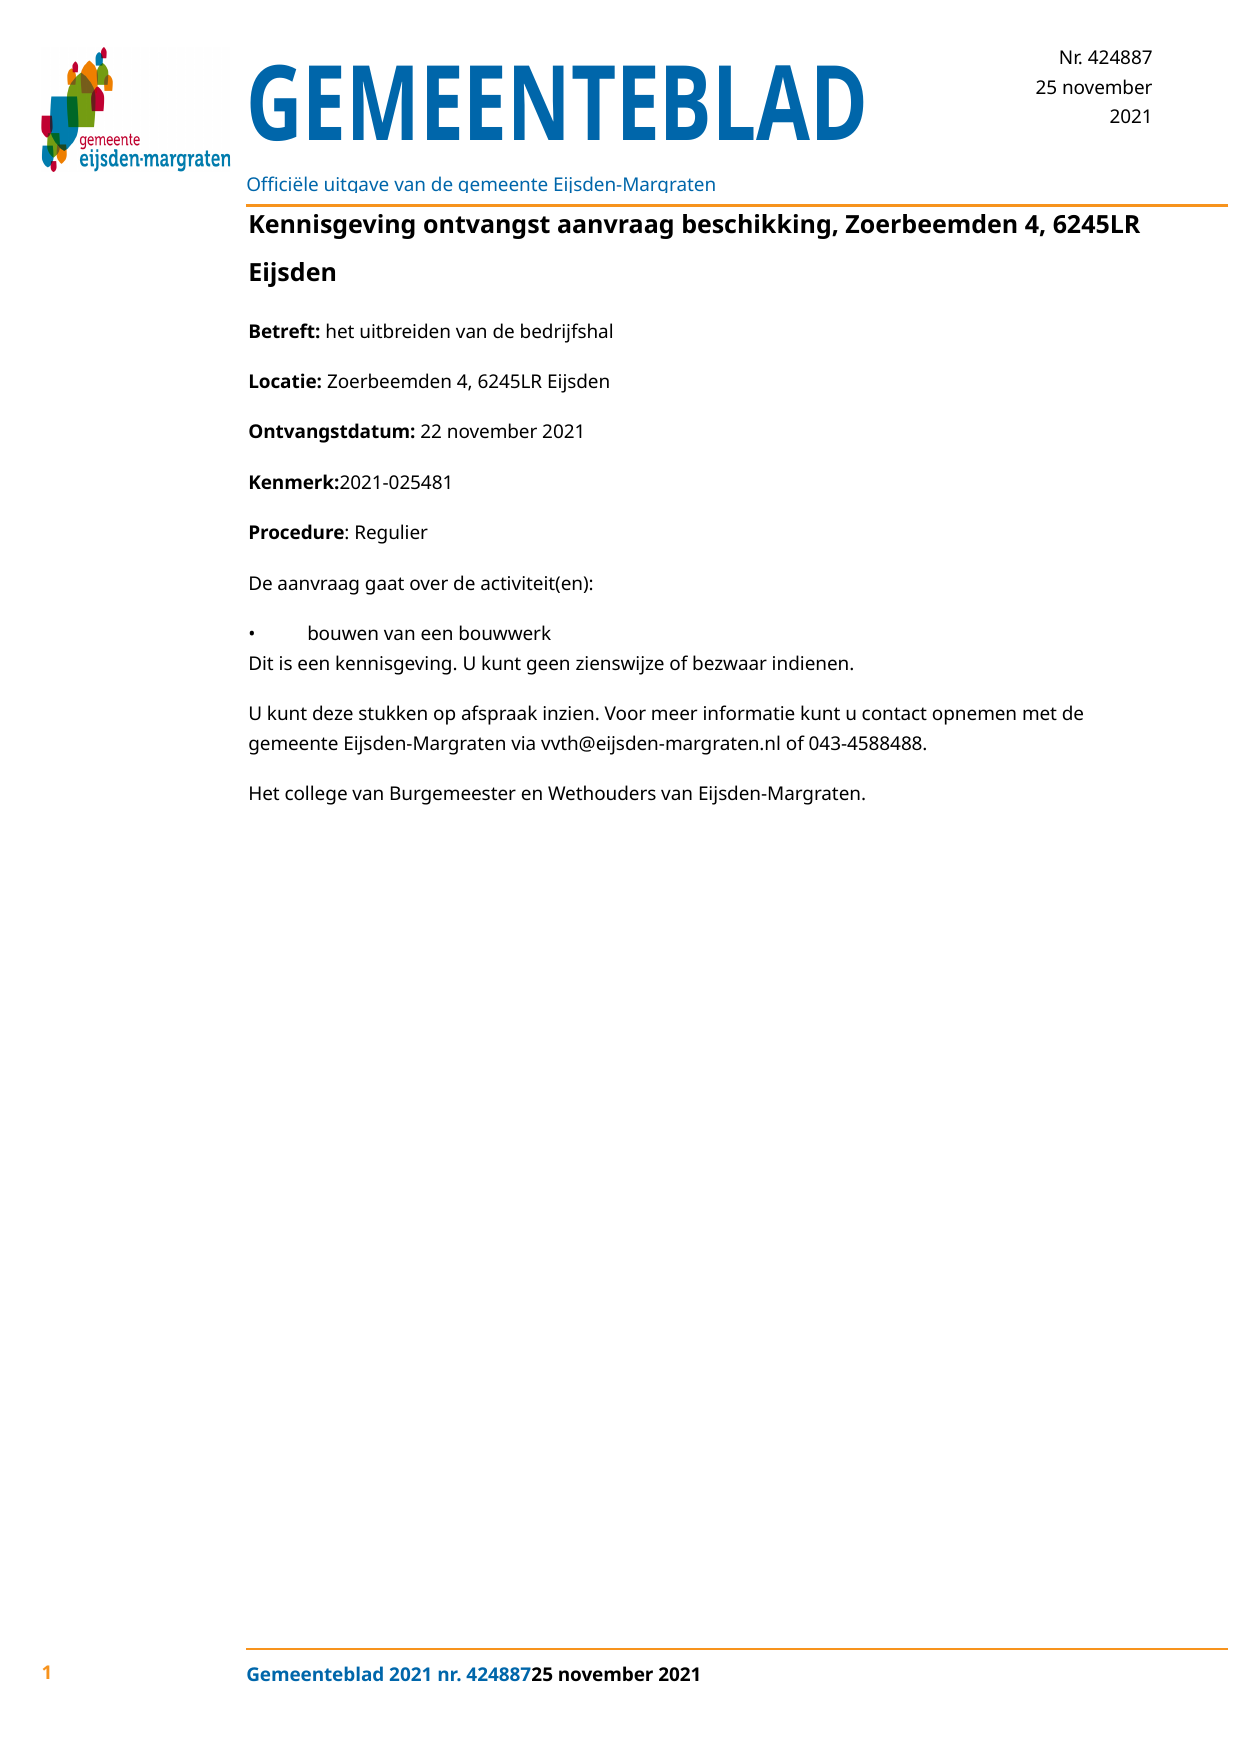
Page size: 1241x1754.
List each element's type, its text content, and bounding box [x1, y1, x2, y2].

text Het college van Burgemeester en Wethouders van Eijsden-Margraten. [248, 780, 1152, 806]
text Procedure: Regulier [248, 519, 1152, 545]
text Betreft: het uitbreiden van de bedrijfshal [248, 318, 1152, 344]
text Locatie: Zoerbeemden 4, 6245LR Eijsden [248, 368, 1152, 394]
text Dit is een kennisgeving. U kunt geen zienswijze of bezwaar indienen. [248, 650, 1152, 676]
list bouwen van een bouwwerk [248, 620, 1152, 646]
text Kenmerk:2021-025481 [248, 469, 1152, 495]
text Kennisgeving ontvangst aanvraag beschikking, Zoerbeemden 4, 6245LR Eijsden [248, 207, 1152, 288]
text U kunt deze stukken op afspraak inzien. Voor meer informatie kunt u contact opnemen met de gemeente Eijsden-Margraten via vvth@eijsden-margraten.nl of 043-4588488. [248, 700, 1152, 756]
text De aanvraag gaat over de activiteit(en): [248, 570, 1152, 596]
text Ontvangstdatum: 22 november 2021 [248, 419, 1152, 444]
picture [41, 47, 231, 172]
